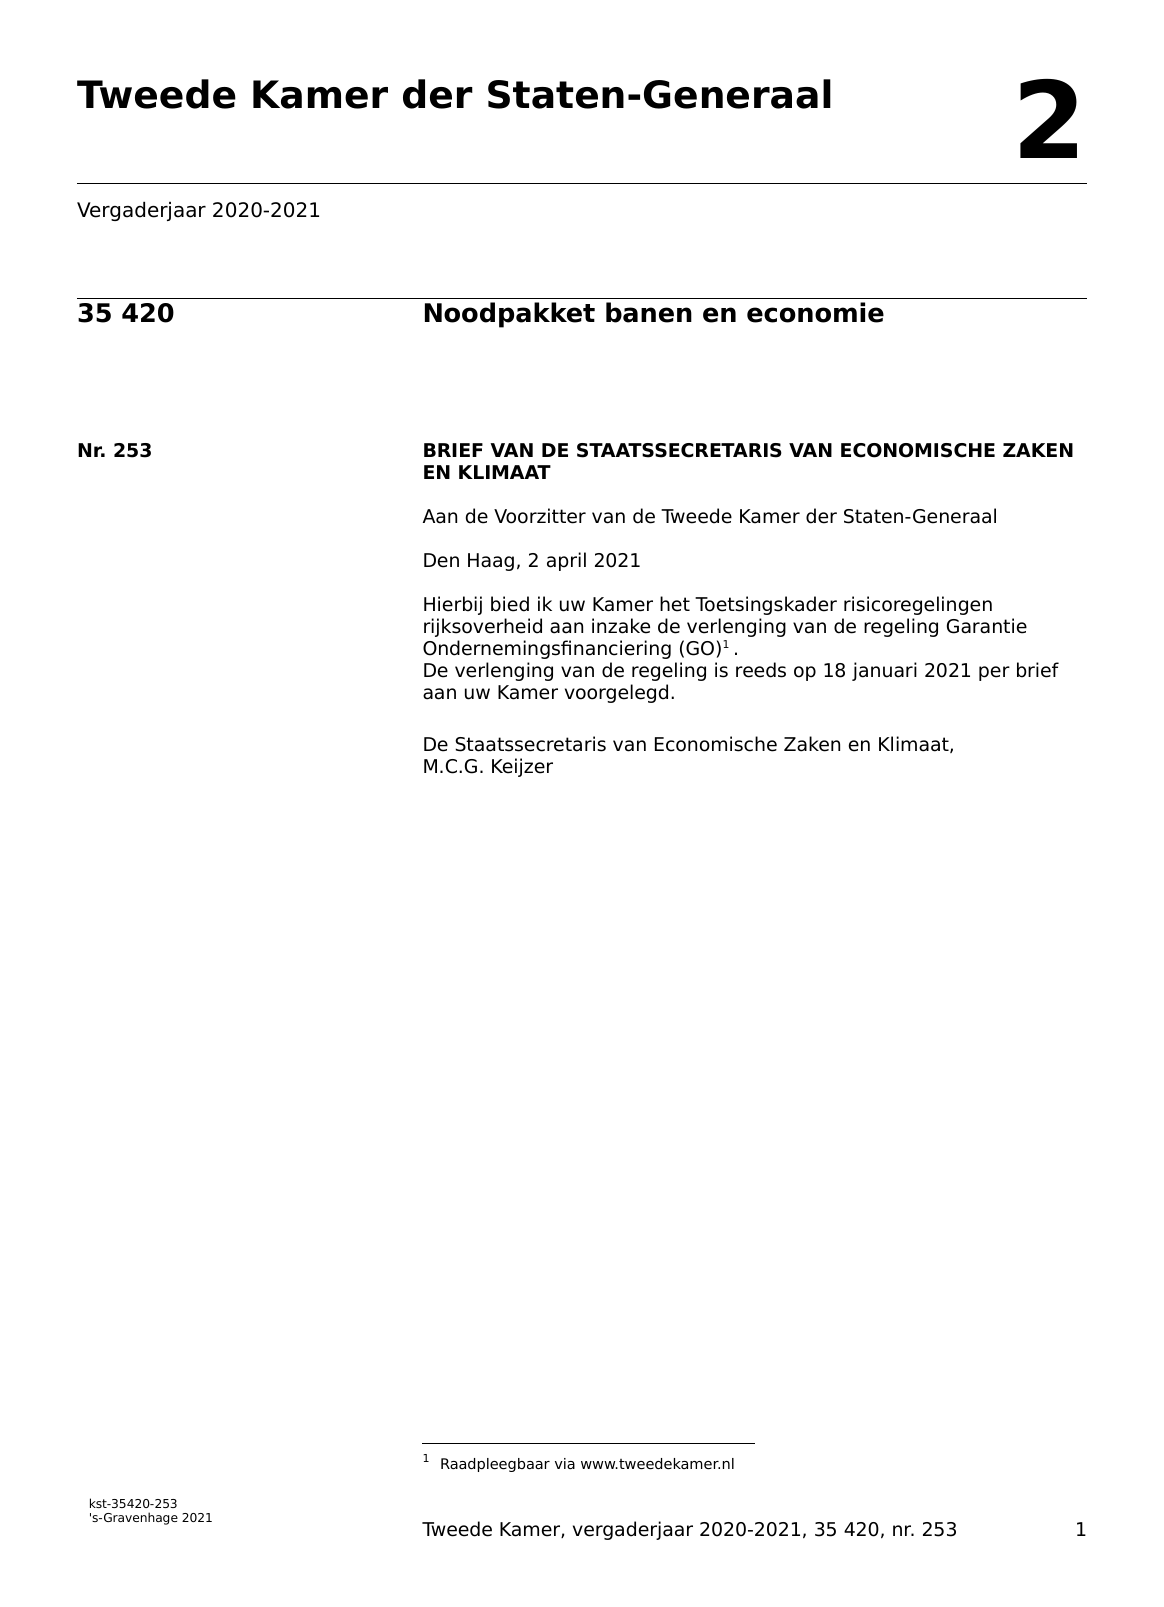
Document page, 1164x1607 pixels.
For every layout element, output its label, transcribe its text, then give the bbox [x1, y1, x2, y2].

table_header 2 [886, 59, 1087, 183]
text Den Haag, 2 april 2021 [422, 550, 1087, 572]
text 's-Gravenhage 2021 [88, 1511, 323, 1525]
subtitle 35 420 Noodpakket banen en economie [77, 299, 1087, 329]
text De Staatssecretaris van Economische Zaken en Klimaat, M.C.G. Keijzer [422, 734, 1087, 778]
subtitle Nr. 253 BRIEF VAN DE STAATSSECRETARIS VAN ECONOMISCHE ZAKEN EN KLIMAAT [77, 440, 1087, 484]
table_header Tweede Kamer der Staten-Generaal [77, 59, 886, 183]
table_cell Vergaderjaar 2020-2021 [77, 184, 1087, 298]
text Raadpleegbaar via www.tweedekamer.nl [422, 1452, 1087, 1474]
text Aan de Voorzitter van de Tweede Kamer der Staten-Generaal [422, 506, 1087, 528]
text De verlenging van de regeling is reeds op 18 januari 2021 per brief aan uw Kamer voorgelegd. [422, 660, 1087, 704]
text Hierbij bied ik uw Kamer het Toetsingskader risicoregelingen rijksoverheid aan inzake de verlenging van de regeling Garantie Ondernemingsfinanciering (GO). [422, 594, 1087, 660]
text kst-35420-253 [88, 1497, 323, 1511]
